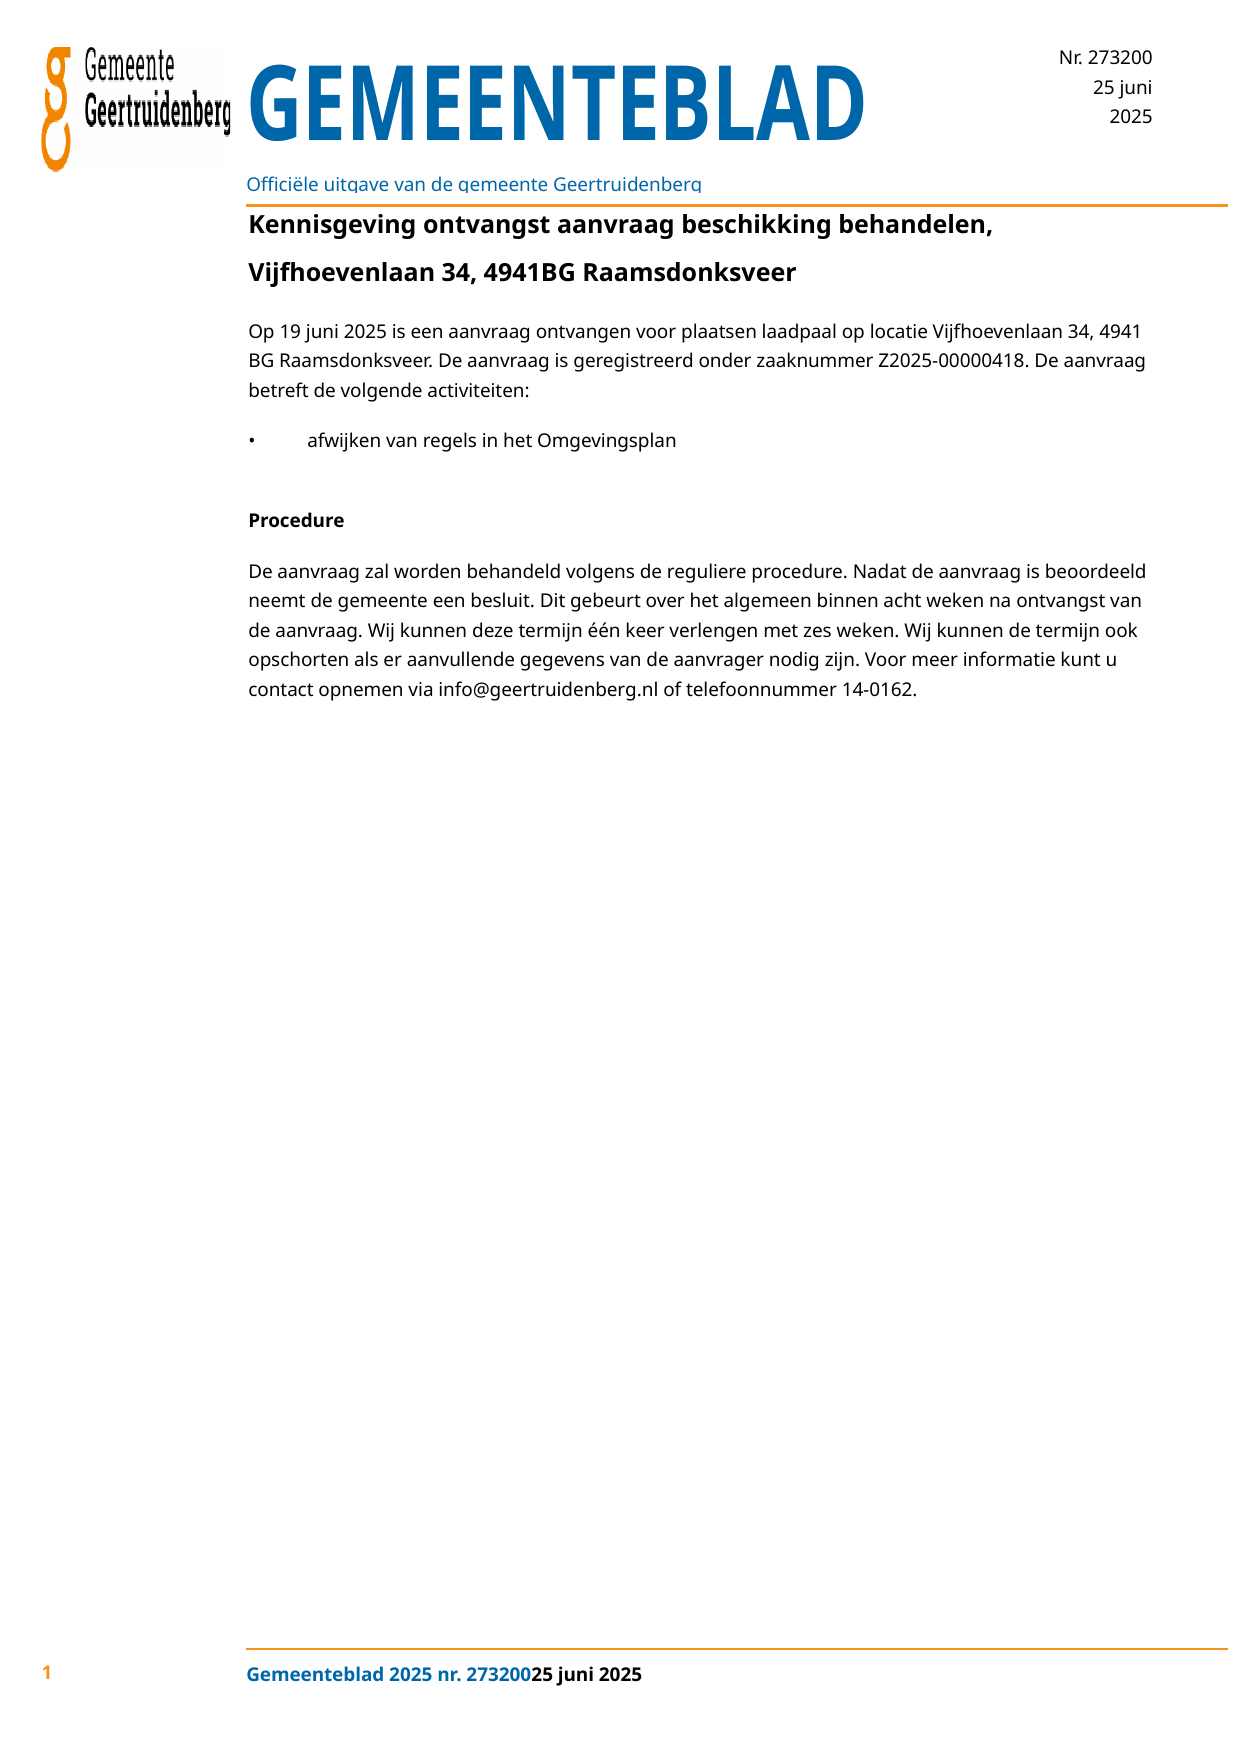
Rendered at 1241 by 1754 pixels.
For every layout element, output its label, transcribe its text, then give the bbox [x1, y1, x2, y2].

text Procedure [248, 507, 1152, 533]
text De aanvraag zal worden behandeld volgens de reguliere procedure. Nadat de aanvraag is beoordeeld neemt de gemeente een besluit. Dit gebeurt over het algemeen binnen acht weken na ontvangst van de aanvraag. Wij kunnen deze termijn één keer verlengen met zes weken. Wij kunnen de termijn ook opschorten als er aanvullende gegevens van de aanvrager nodig zijn. Voor meer informatie kunt u contact opnemen via info@geertruidenberg.nl of telefoonnummer 14-0162. [248, 558, 1152, 702]
picture [41, 47, 231, 172]
text Op 19 juni 2025 is een aanvraag ontvangen voor plaatsen laadpaal op locatie Vijfhoevenlaan 34, 4941 BG Raamsdonksveer. De aanvraag is geregistreerd onder zaaknummer Z2025-00000418. De aanvraag betreft de volgende activiteiten: [248, 318, 1152, 403]
list afwijken van regels in het Omgevingsplan [248, 427, 1152, 453]
text Kennisgeving ontvangst aanvraag beschikking behandelen, Vijfhoevenlaan 34, 4941BG Raamsdonksveer [248, 207, 1152, 288]
